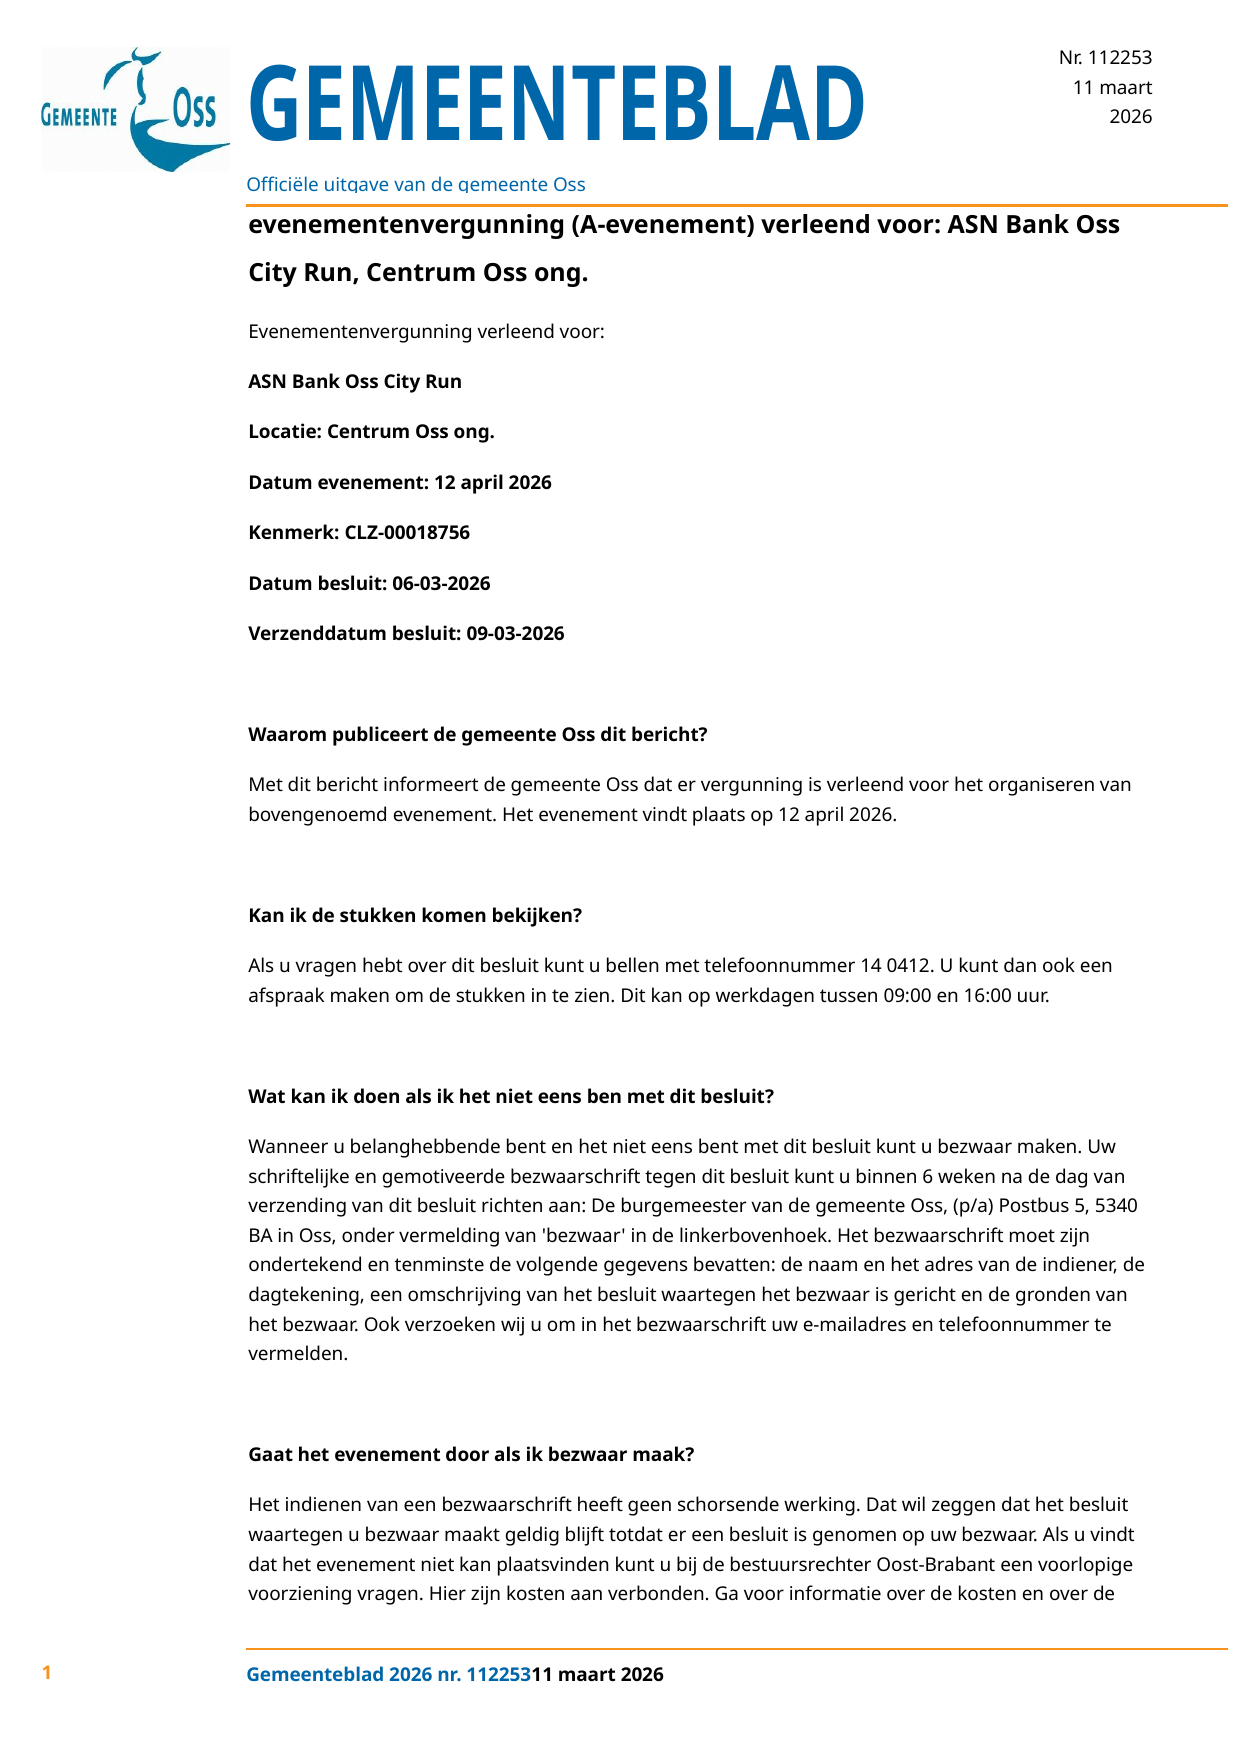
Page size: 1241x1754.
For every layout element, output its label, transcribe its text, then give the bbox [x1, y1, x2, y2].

text Datum evenement: 12 april 2026 [248, 469, 1152, 495]
text Waarom publiceert de gemeente Oss dit bericht? [248, 721, 1152, 747]
text ASN Bank Oss City Run [248, 368, 1152, 394]
text Wanneer u belanghebbende bent en het niet eens bent met dit besluit kunt u bezwaar maken. Uw schriftelijke en gemotiveerde bezwaarschrift tegen dit besluit kunt u binnen 6 weken na de dag van verzending van dit besluit richten aan: De burgemeester van de gemeente Oss, (p/a) Postbus 5, 5340 BA in Oss, onder vermelding van 'bezwaar' in de linkerbovenhoek. Het bezwaarschrift moet zijn ondertekend en tenminste de volgende gegevens bevatten: de naam en het adres van de indiener, de dagtekening, een omschrijving van het besluit waartegen het bezwaar is gericht en de gronden van het bezwaar. Ook verzoeken wij u om in het bezwaarschrift uw e-mailadres en telefoonnummer te vermelden. [248, 1133, 1152, 1366]
picture [41, 47, 231, 172]
text Gaat het evenement door als ik bezwaar maak? [248, 1441, 1152, 1467]
text Als u vragen hebt over dit besluit kunt u bellen met telefoonnummer 14 0412. U kunt dan ook een afspraak maken om de stukken in te zien. Dit kan op werkdagen tussen 09:00 en 16:00 uur. [248, 952, 1152, 1008]
text Wat kan ik doen als ik het niet eens ben met dit besluit? [248, 1083, 1152, 1109]
text Evenementenvergunning verleend voor: [248, 318, 1152, 344]
text Kan ik de stukken komen bekijken? [248, 902, 1152, 928]
text Het indienen van een bezwaarschrift heeft geen schorsende werking. Dat wil zeggen dat het besluit waartegen u bezwaar maakt geldig blijft totdat er een besluit is genomen op uw bezwaar. Als u vindt dat het evenement niet kan plaatsvinden kunt u bij de bestuursrechter Oost-Brabant een voorlopige voorziening vragen. Hier zijn kosten aan verbonden. Ga voor informatie over de kosten en over de [248, 1492, 1152, 1606]
text Met dit bericht informeert de gemeente Oss dat er vergunning is verleend voor het organiseren van bovengenoemd evenement. Het evenement vindt plaats op 12 april 2026. [248, 772, 1152, 827]
text Verzenddatum besluit: 09-03-2026 [248, 620, 1152, 646]
text evenementenvergunning (A-evenement) verleend voor: ASN Bank Oss City Run, Centrum Oss ong. [248, 207, 1152, 288]
text Datum besluit: 06-03-2026 [248, 570, 1152, 596]
text Locatie: Centrum Oss ong. [248, 419, 1152, 444]
text Kenmerk: CLZ-00018756 [248, 519, 1152, 545]
